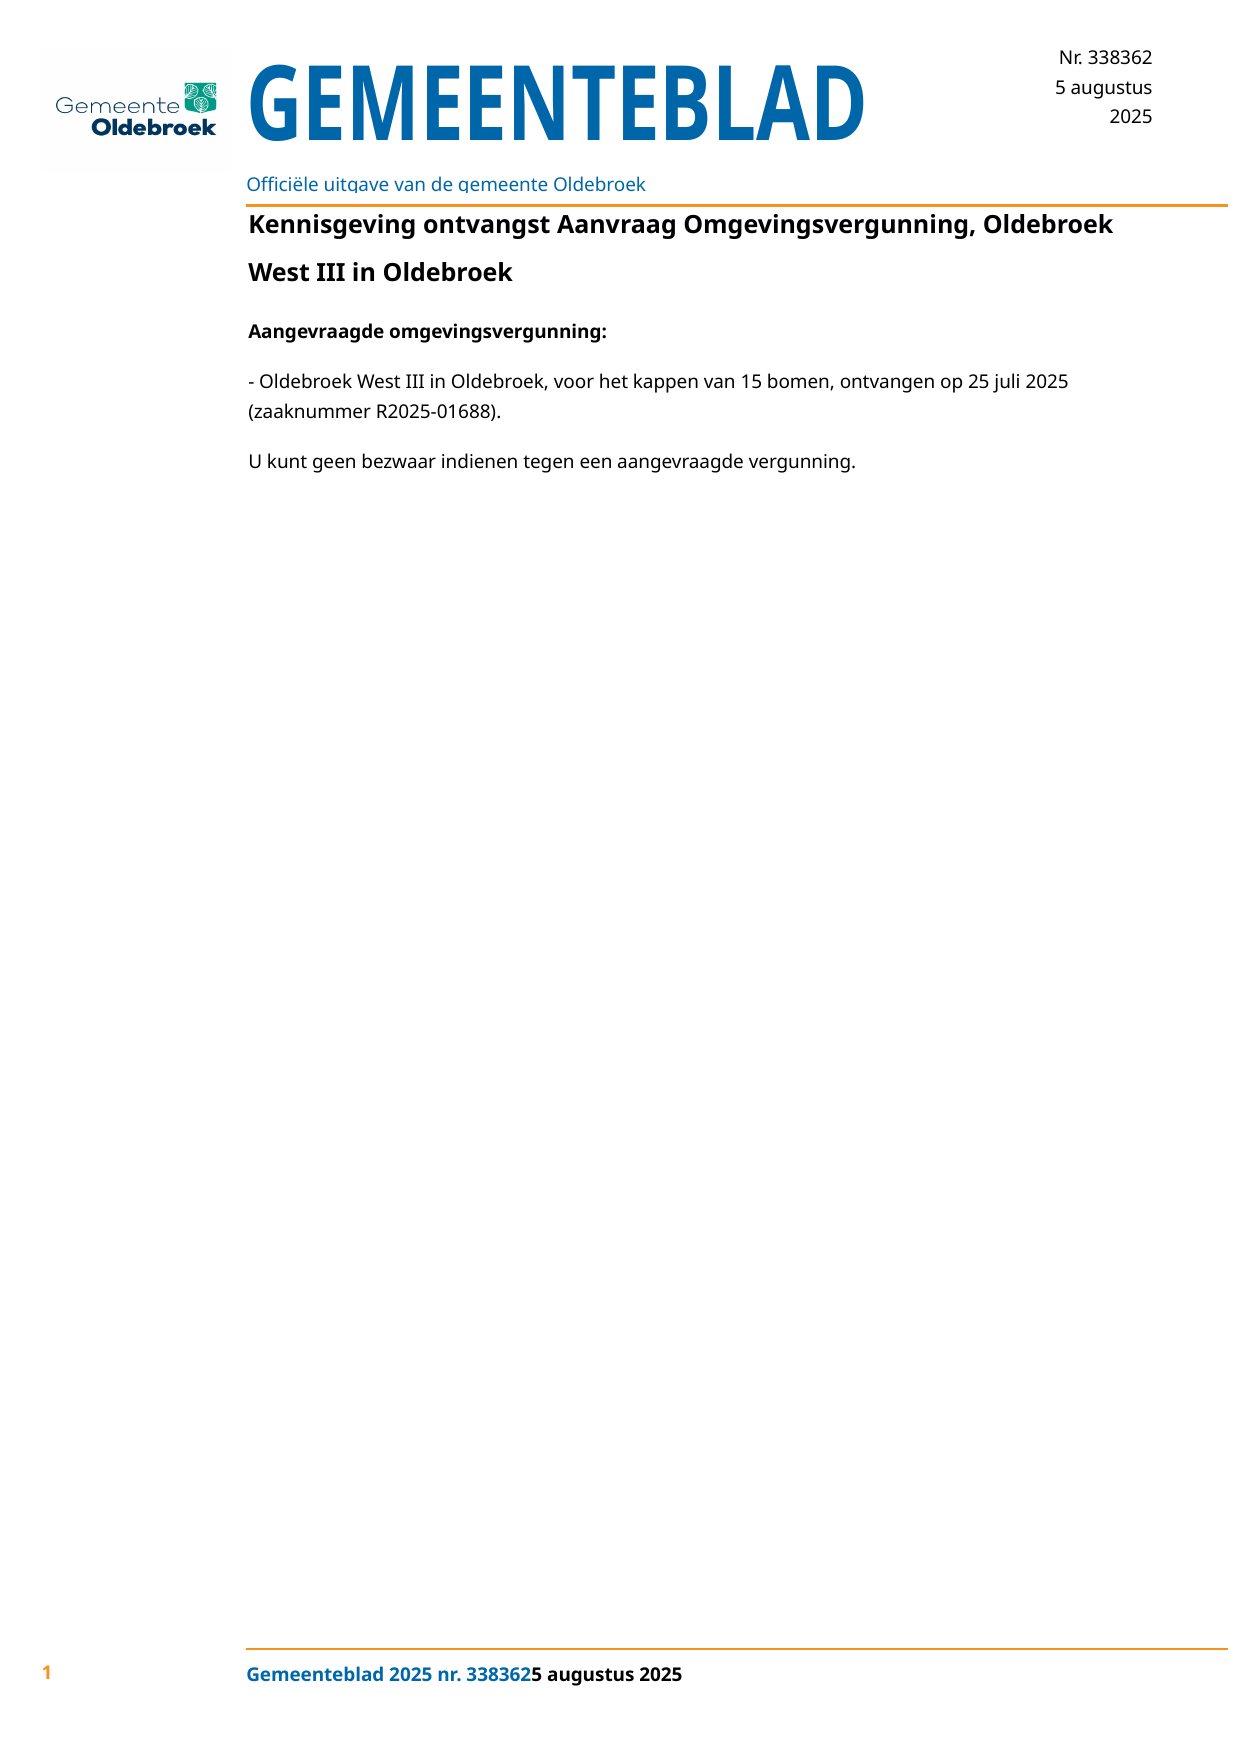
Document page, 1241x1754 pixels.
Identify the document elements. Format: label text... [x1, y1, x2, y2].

picture [41, 47, 231, 172]
text Aangevraagde omgevingsvergunning: [248, 318, 1152, 344]
text U kunt geen bezwaar indienen tegen een aangevraagde vergunning. [248, 448, 1152, 474]
text - Oldebroek West III in Oldebroek, voor het kappen van 15 bomen, ontvangen op 25 juli 2025 (zaaknummer R2025-01688). [248, 368, 1152, 424]
text Kennisgeving ontvangst Aanvraag Omgevingsvergunning, Oldebroek West III in Oldebroek [248, 207, 1152, 288]
